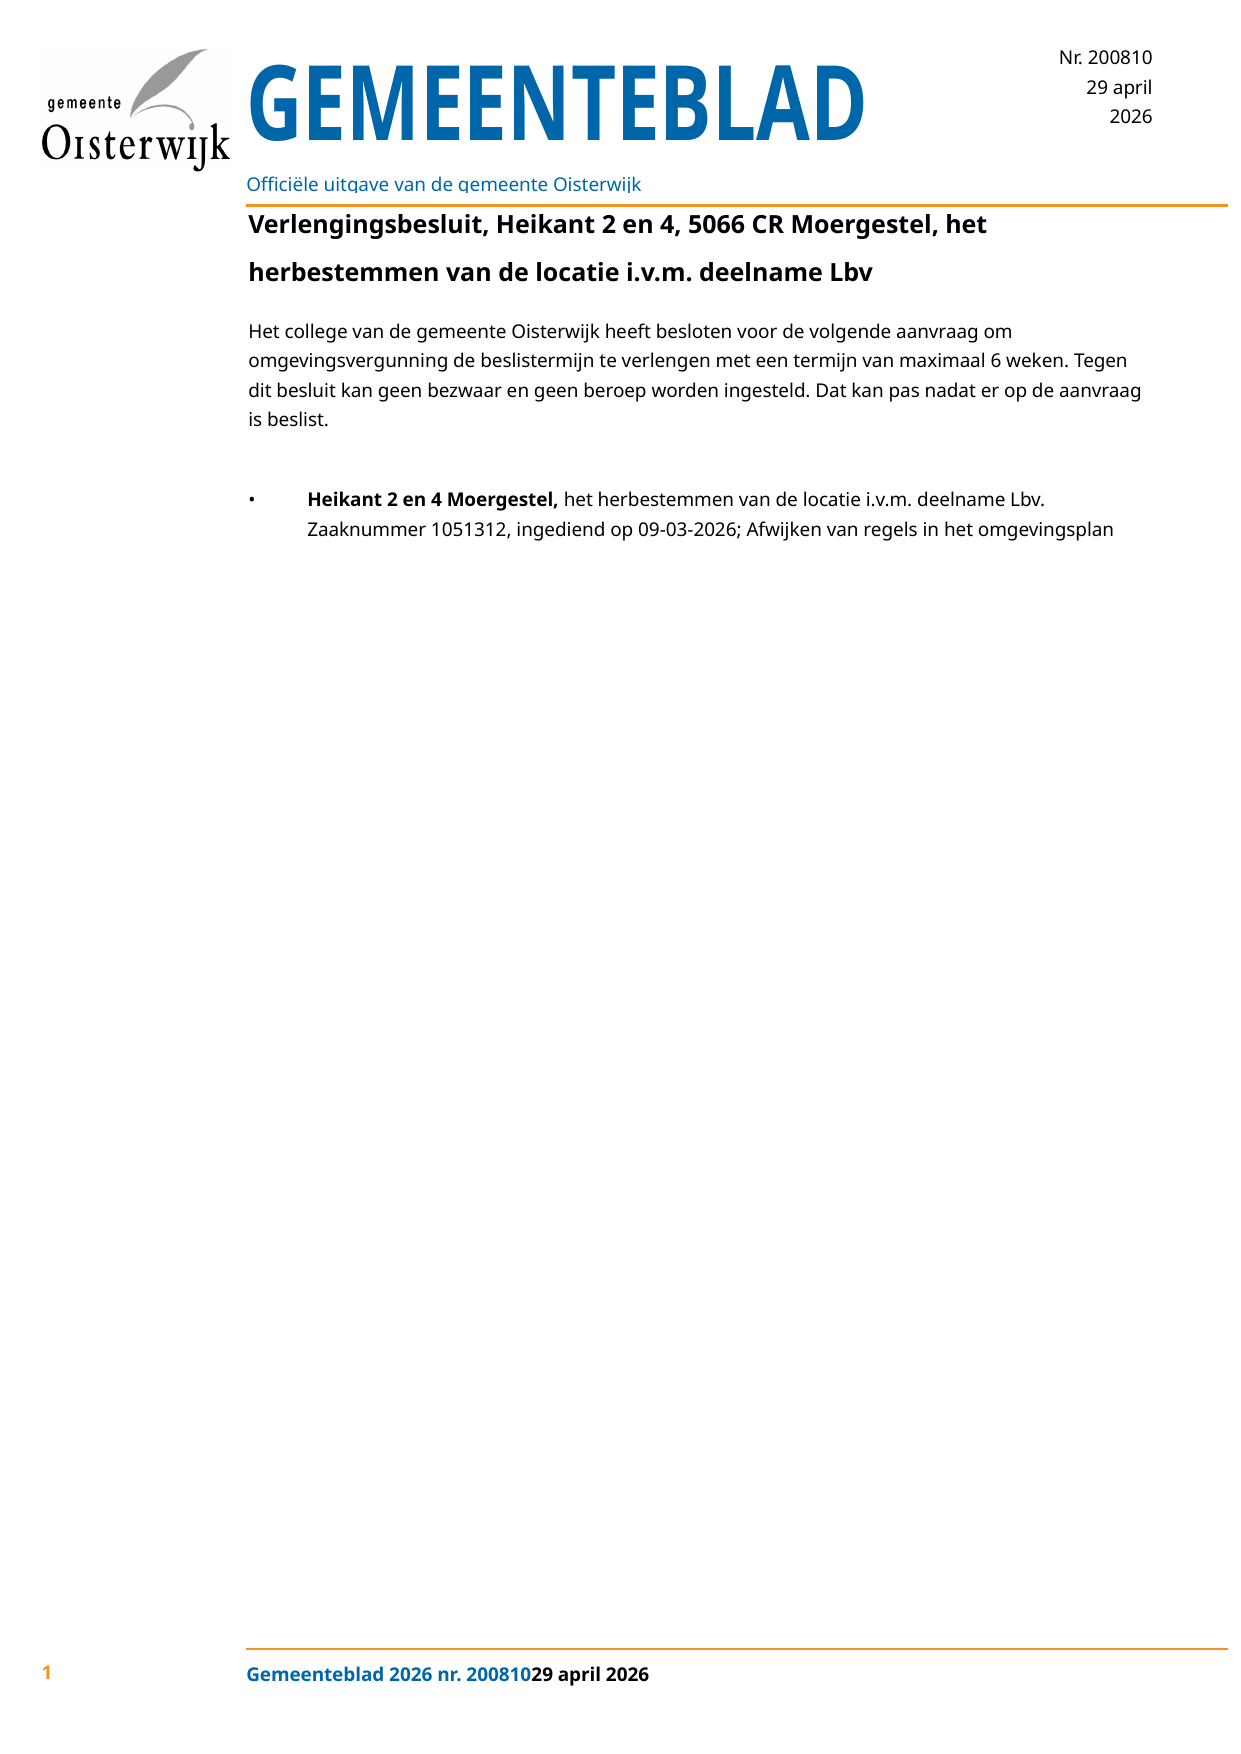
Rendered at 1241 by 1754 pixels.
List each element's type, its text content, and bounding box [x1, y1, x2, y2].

text Het college van de gemeente Oisterwijk heeft besloten voor de volgende aanvraag om omgevingsvergunning de beslistermijn te verlengen met een termijn van maximaal 6 weken. Tegen dit besluit kan geen bezwaar en geen beroep worden ingesteld. Dat kan pas nadat er op de aanvraag is beslist. [248, 318, 1152, 432]
text Verlengingsbesluit, Heikant 2 en 4, 5066 CR Moergestel, het herbestemmen van de locatie i.v.m. deelname Lbv [248, 207, 1152, 288]
list Heikant 2 en 4 Moergestel, het herbestemmen van de locatie i.v.m. deelname Lbv. Zaaknummer 1051312, ingediend op 09-03-2026; Afwijken van regels in het omgevingsplan [248, 487, 1152, 542]
picture [41, 47, 231, 172]
